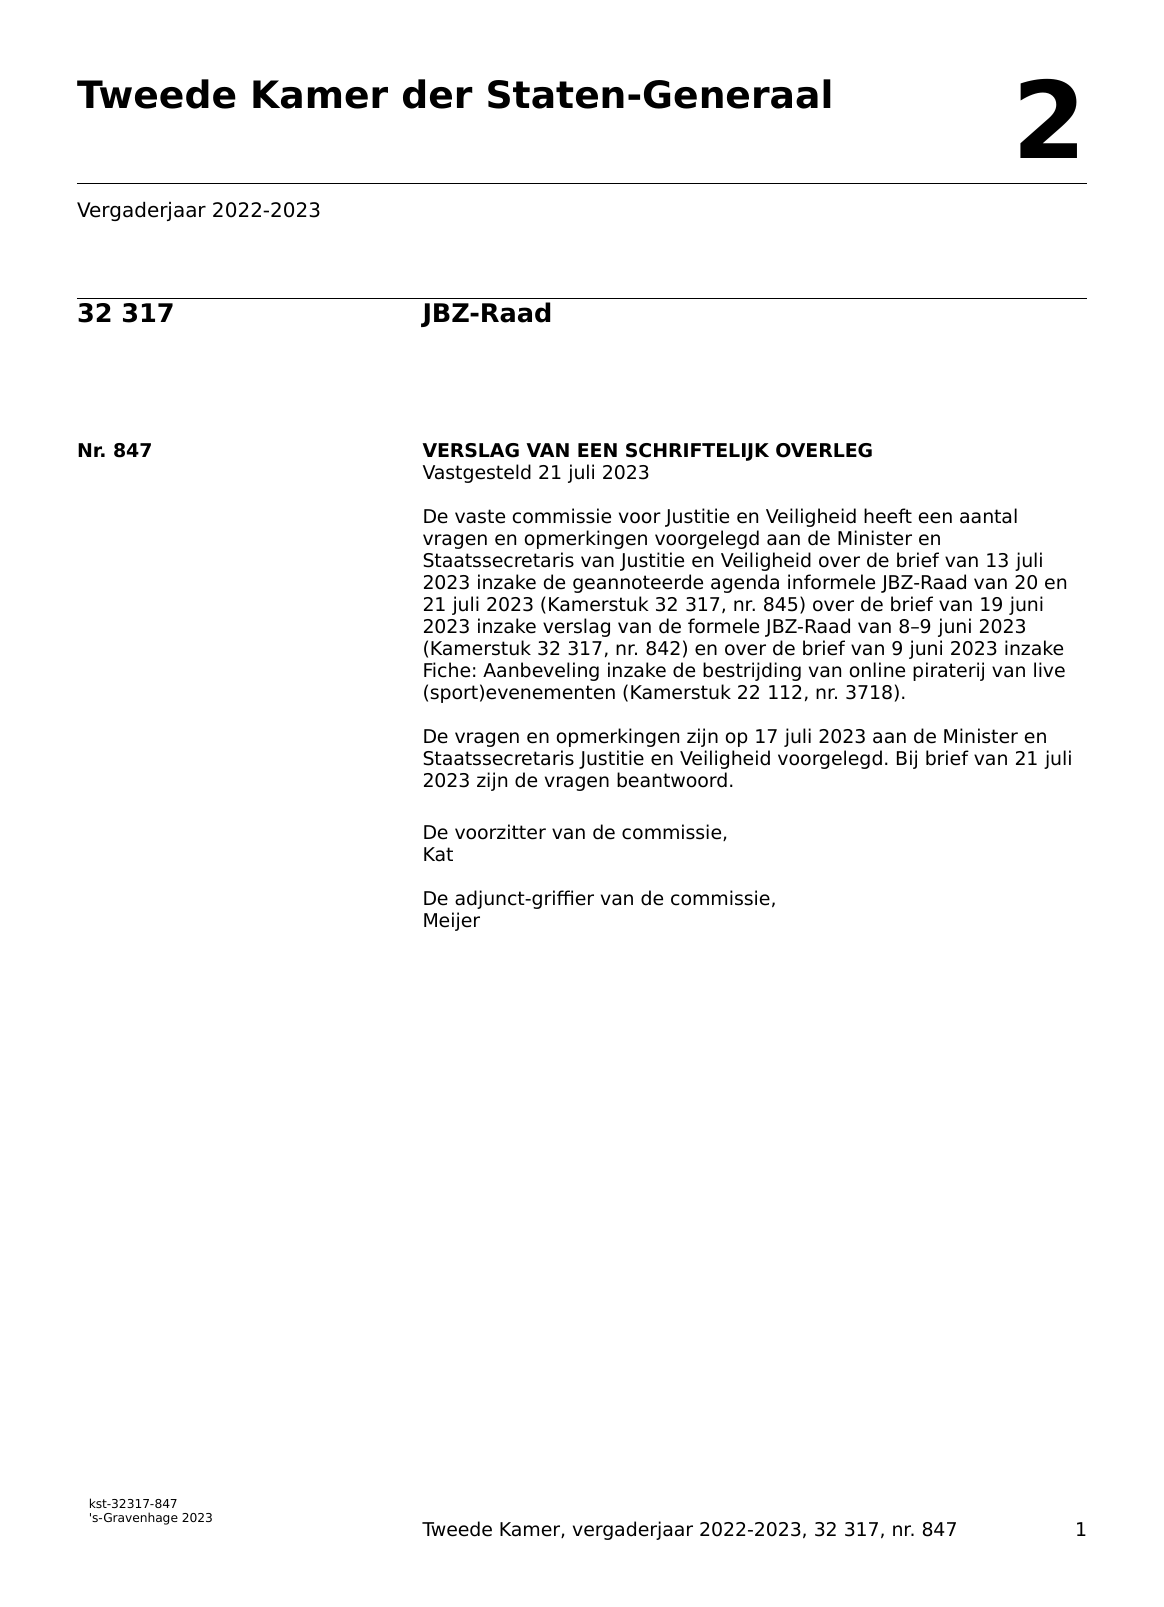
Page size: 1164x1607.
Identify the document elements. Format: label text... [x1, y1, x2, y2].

table_header Tweede Kamer der Staten-Generaal [77, 59, 886, 183]
text Vastgesteld 21 juli 2023 [422, 462, 1087, 484]
text De vaste commissie voor Justitie en Veiligheid heeft een aantal vragen en opmerkingen voorgelegd aan de Minister en Staatssecretaris van Justitie en Veiligheid over de brief van 13 juli 2023 inzake de geannoteerde agenda informele JBZ-Raad van 20 en 21 juli 2023 (Kamerstuk 32 317, nr. 845) over de brief van 19 juni 2023 inzake verslag van de formele JBZ-Raad van 8–9 juni 2023 (Kamerstuk 32 317, nr. 842) en over de brief van 9 juni 2023 inzake Fiche: Aanbeveling inzake de bestrijding van online piraterij van live (sport)evenementen (Kamerstuk 22 112, nr. 3718). [422, 506, 1087, 704]
subtitle Nr. 847 VERSLAG VAN EEN SCHRIFTELIJK OVERLEG [77, 440, 1087, 462]
subtitle 32 317 JBZ-Raad [77, 299, 1087, 329]
table_header 2 [886, 59, 1087, 183]
text De voorzitter van de commissie, Kat [422, 822, 1087, 866]
table_cell Vergaderjaar 2022-2023 [77, 184, 1087, 298]
text De adjunct-griffier van de commissie, Meijer [422, 888, 1087, 932]
text 's-Gravenhage 2023 [88, 1511, 323, 1525]
text De vragen en opmerkingen zijn op 17 juli 2023 aan de Minister en Staatssecretaris Justitie en Veiligheid voorgelegd. Bij brief van 21 juli 2023 zijn de vragen beantwoord. [422, 726, 1087, 792]
text kst-32317-847 [88, 1497, 323, 1511]
